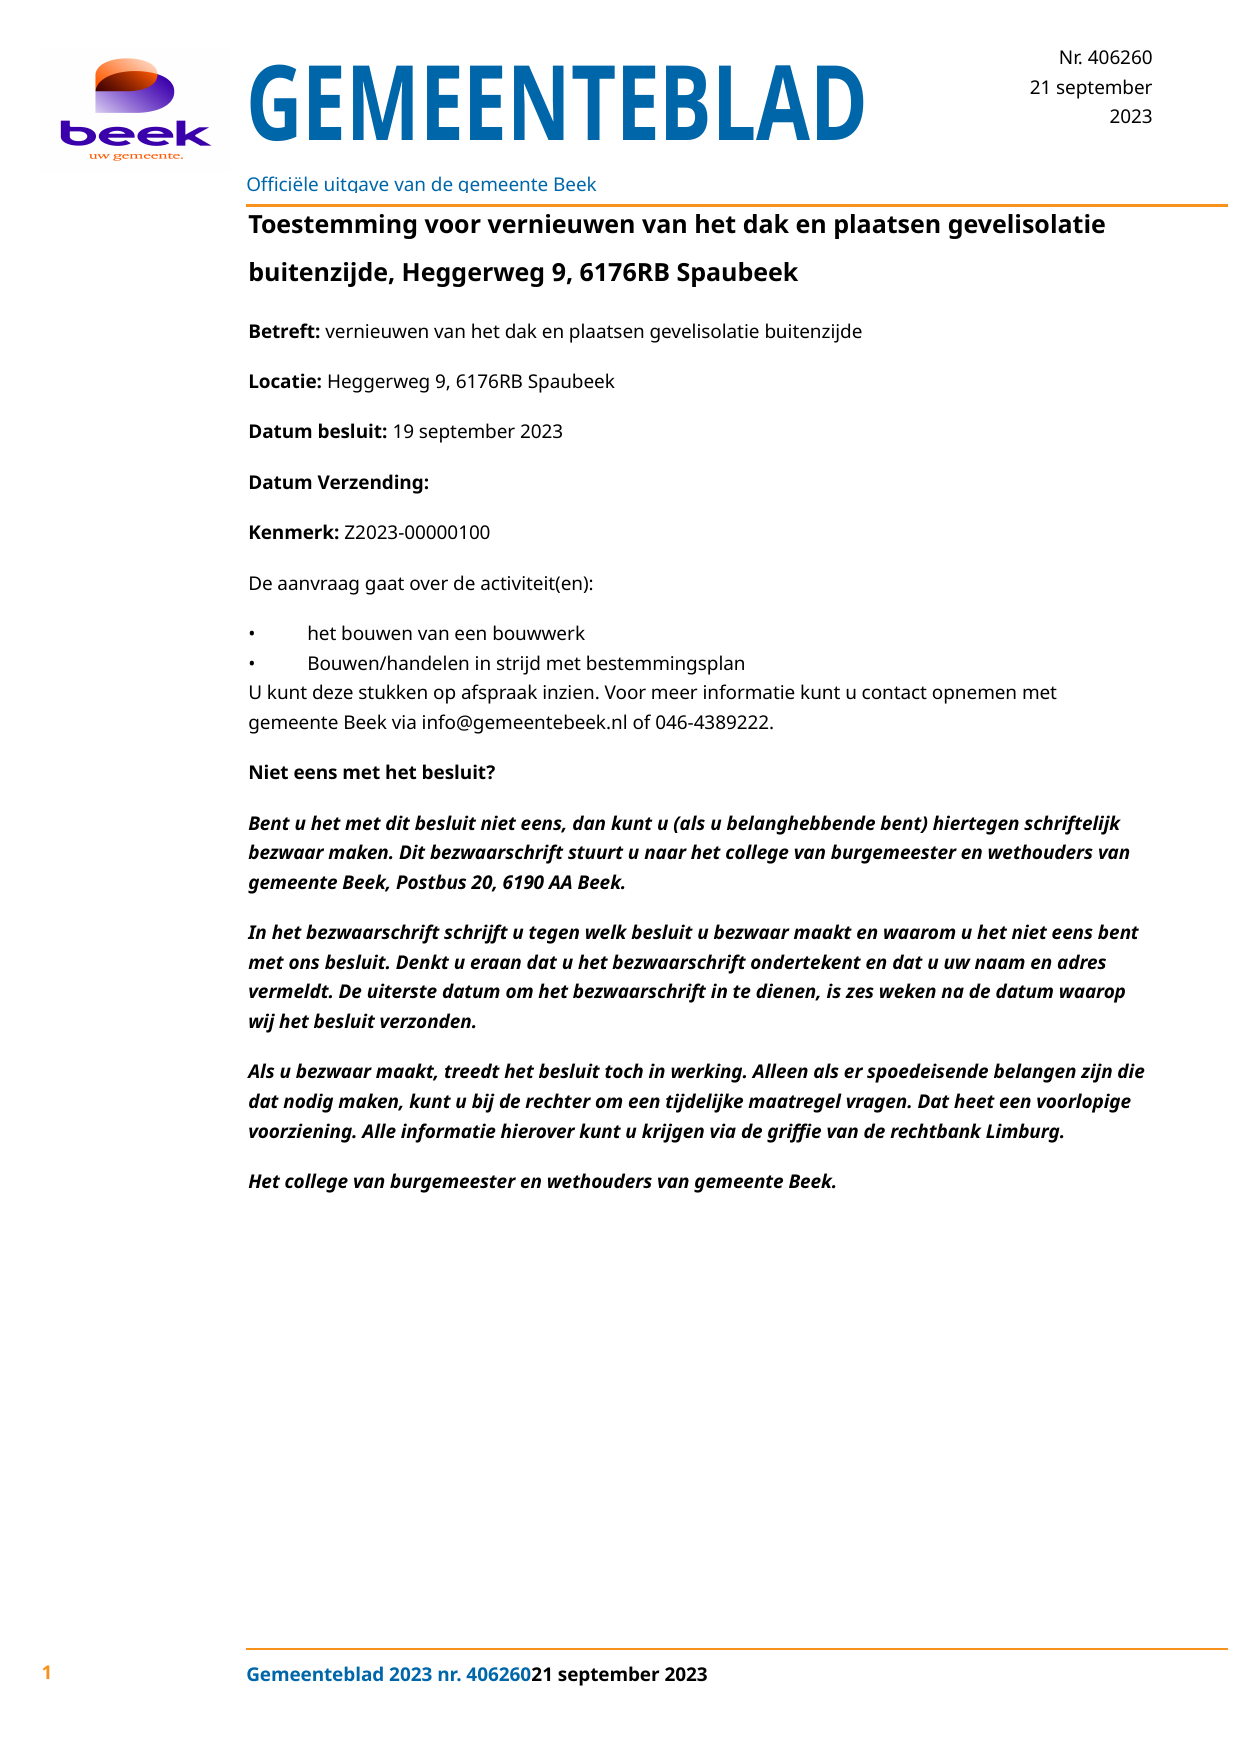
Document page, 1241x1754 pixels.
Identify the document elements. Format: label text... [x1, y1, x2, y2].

text Locatie: Heggerweg 9, 6176RB Spaubeek [248, 368, 1152, 394]
text Het college van burgemeester en wethouders van gemeente Beek. [248, 1168, 1152, 1194]
text Datum besluit: 19 september 2023 [248, 419, 1152, 444]
text Als u bezwaar maakt, treedt het besluit toch in werking. Alleen als er spoedeisende belangen zijn die dat nodig maken, kunt u bij de rechter om een tijdelijke maatregel vragen. Dat heet een voorlopige voorziening. Alle informatie hierover kunt u krijgen via de griffie van de rechtbank Limburg. [248, 1059, 1152, 1144]
text De aanvraag gaat over de activiteit(en): [248, 570, 1152, 596]
text Niet eens met het besluit? [248, 759, 1152, 785]
text Bent u het met dit besluit niet eens, dan kunt u (als u belanghebbende bent) hiertegen schriftelijk bezwaar maken. Dit bezwaarschrift stuurt u naar het college van burgemeester en wethouders van gemeente Beek, Postbus 20, 6190 AA Beek. [248, 810, 1152, 895]
text Datum Verzending: [248, 469, 1152, 495]
text Betreft: vernieuwen van het dak en plaatsen gevelisolatie buitenzijde [248, 318, 1152, 344]
list het bouwen van een bouwwerk [248, 620, 1152, 646]
text Toestemming voor vernieuwen van het dak en plaatsen gevelisolatie buitenzijde, Heggerweg 9, 6176RB Spaubeek [248, 207, 1152, 288]
text U kunt deze stukken op afspraak inzien. Voor meer informatie kunt u contact opnemen met gemeente Beek via info@gemeentebeek.nl of 046-4389222. [248, 679, 1152, 735]
list Bouwen/handelen in strijd met bestemmingsplan [248, 650, 1152, 676]
picture [41, 47, 231, 172]
text In het bezwaarschrift schrijft u tegen welk besluit u bezwaar maakt en waarom u het niet eens bent met ons besluit. Denkt u eraan dat u het bezwaarschrift ondertekent en dat u uw naam en adres vermeldt. De uiterste datum om het bezwaarschrift in te dienen, is zes weken na de datum waarop wij het besluit verzonden. [248, 919, 1152, 1034]
text Kenmerk: Z2023-00000100 [248, 519, 1152, 545]
